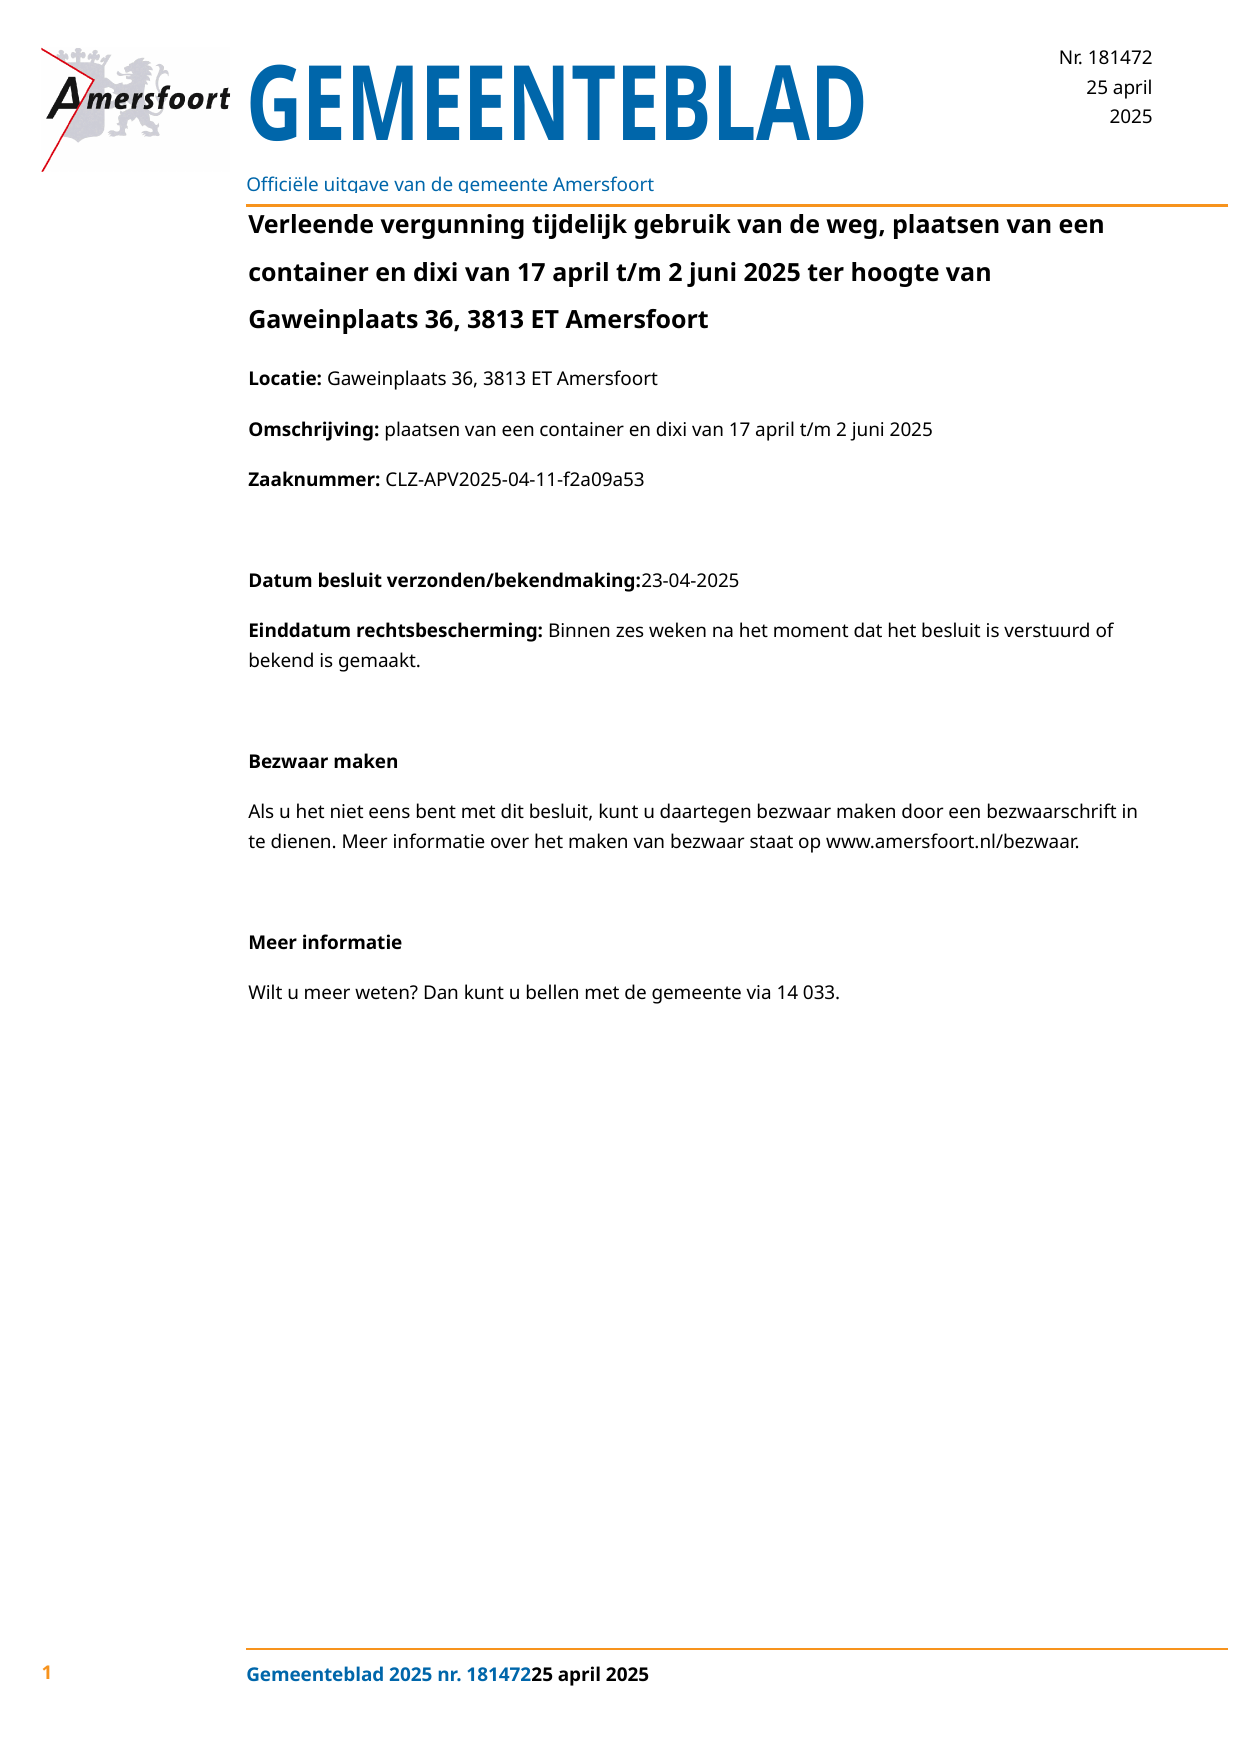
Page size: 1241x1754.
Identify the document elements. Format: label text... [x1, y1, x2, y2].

text Meer informatie [248, 929, 1152, 954]
picture [41, 47, 231, 172]
text Locatie: Gaweinplaats 36, 3813 ET Amersfoort [248, 366, 1152, 391]
text Verleende vergunning tijdelijk gebruik van de weg, plaatsen van een container en dixi van 17 april t/m 2 juni 2025 ter hoogte van Gaweinplaats 36, 3813 ET Amersfoort [248, 207, 1152, 336]
text Einddatum rechtsbescherming: Binnen zes weken na het moment dat het besluit is verstuurd of bekend is gemaakt. [248, 618, 1152, 673]
text Datum besluit verzonden/bekendmaking:23-04-2025 [248, 567, 1152, 593]
text Wilt u meer weten? Dan kunt u bellen met de gemeente via 14 033. [248, 979, 1152, 1005]
text Bezwaar maken [248, 748, 1152, 774]
text Zaaknummer: CLZ-APV2025-04-11-f2a09a53 [248, 466, 1152, 492]
text Omschrijving: plaatsen van een container en dixi van 17 april t/m 2 juni 2025 [248, 416, 1152, 442]
text Als u het niet eens bent met dit besluit, kunt u daartegen bezwaar maken door een bezwaarschrift in te dienen. Meer informatie over het maken van bezwaar staat op www.amersfoort.nl/bezwaar. [248, 798, 1152, 854]
